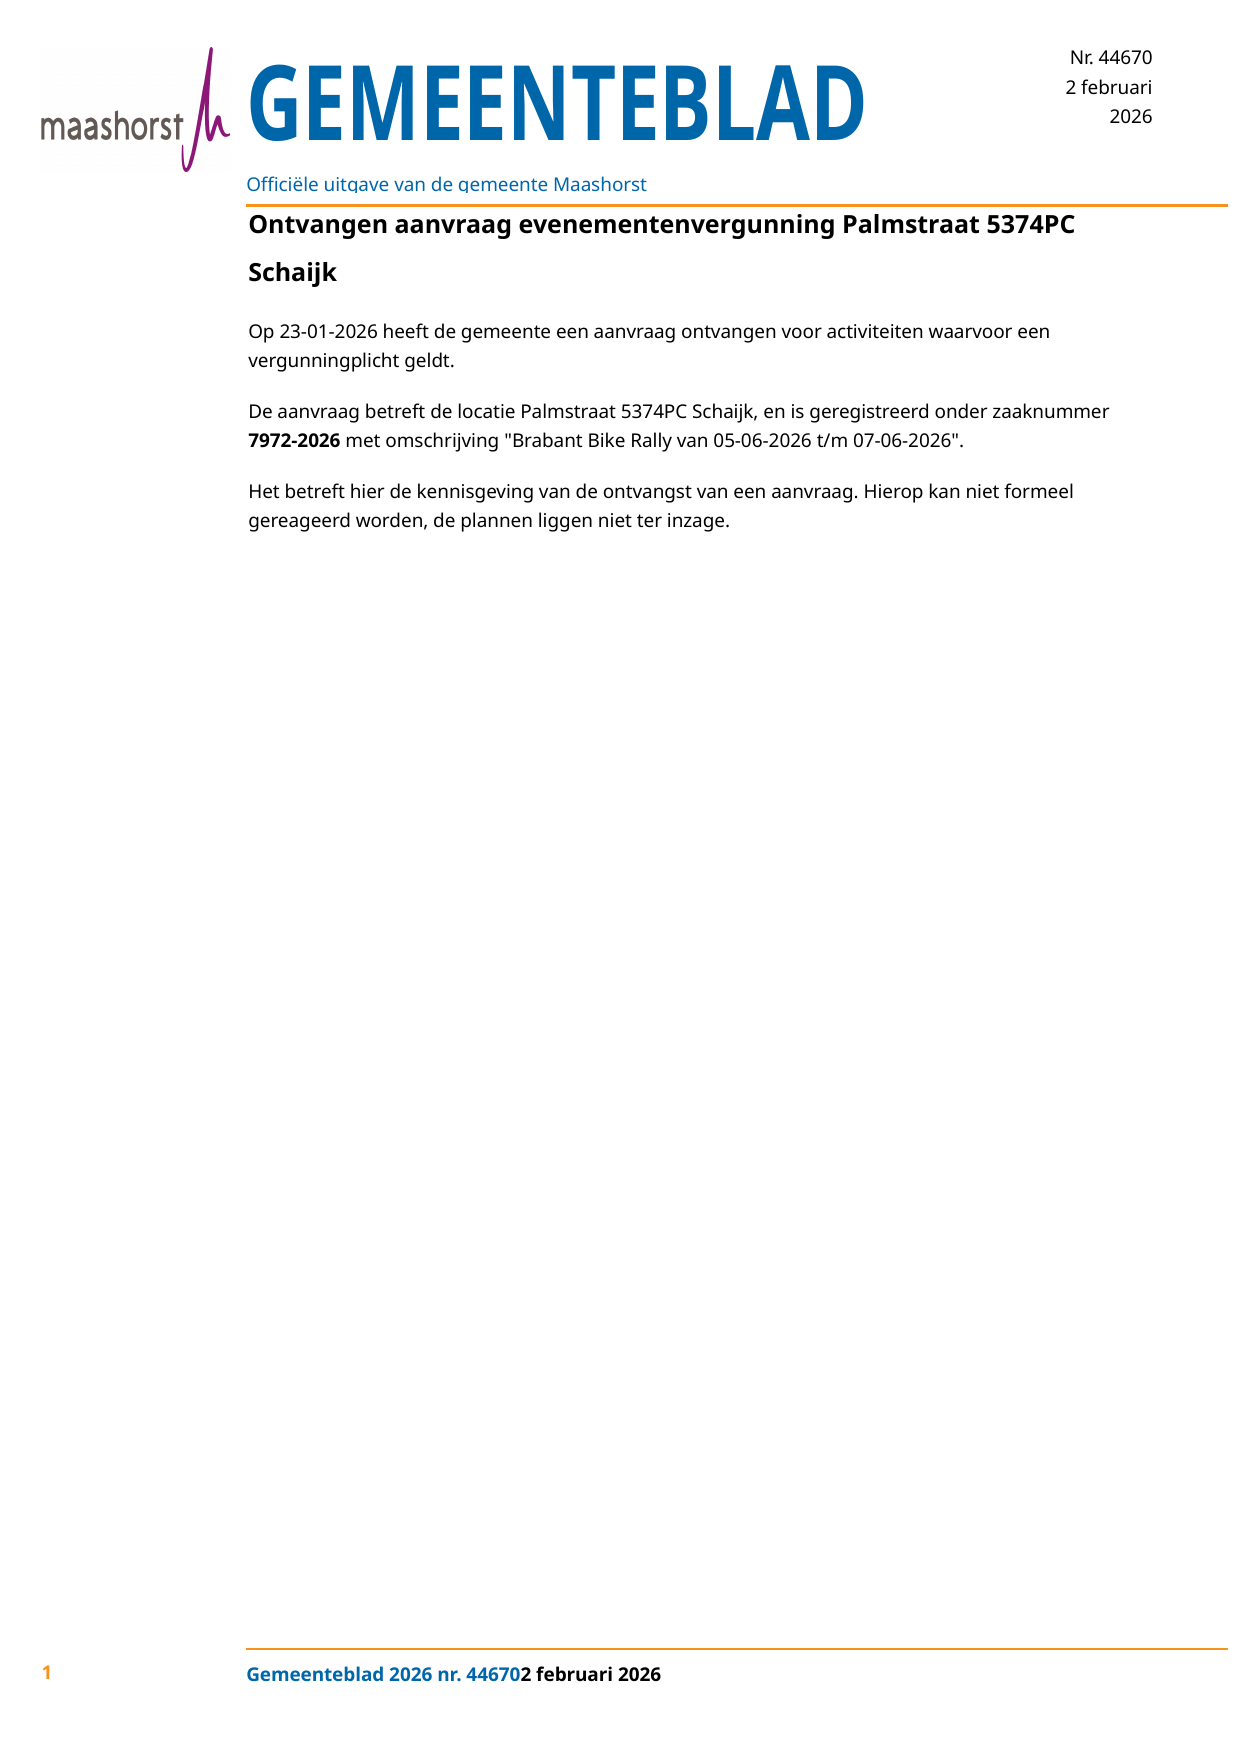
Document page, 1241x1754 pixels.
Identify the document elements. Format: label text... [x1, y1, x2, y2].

text De aanvraag betreft de locatie Palmstraat 5374PC Schaijk, en is geregistreerd onder zaaknummer 7972-2026 met omschrijving "Brabant Bike Rally van 05-06-2026 t/m 07-06-2026". [248, 398, 1152, 453]
picture [41, 47, 231, 172]
text Op 23-01-2026 heeft de gemeente een aanvraag ontvangen voor activiteiten waarvoor een vergunningplicht geldt. [248, 318, 1152, 373]
text Het betreft hier de kennisgeving van de ontvangst van een aanvraag. Hierop kan niet formeel gereageerd worden, de plannen liggen niet ter inzage. [248, 478, 1152, 533]
text Ontvangen aanvraag evenementenvergunning Palmstraat 5374PC Schaijk [248, 207, 1152, 288]
